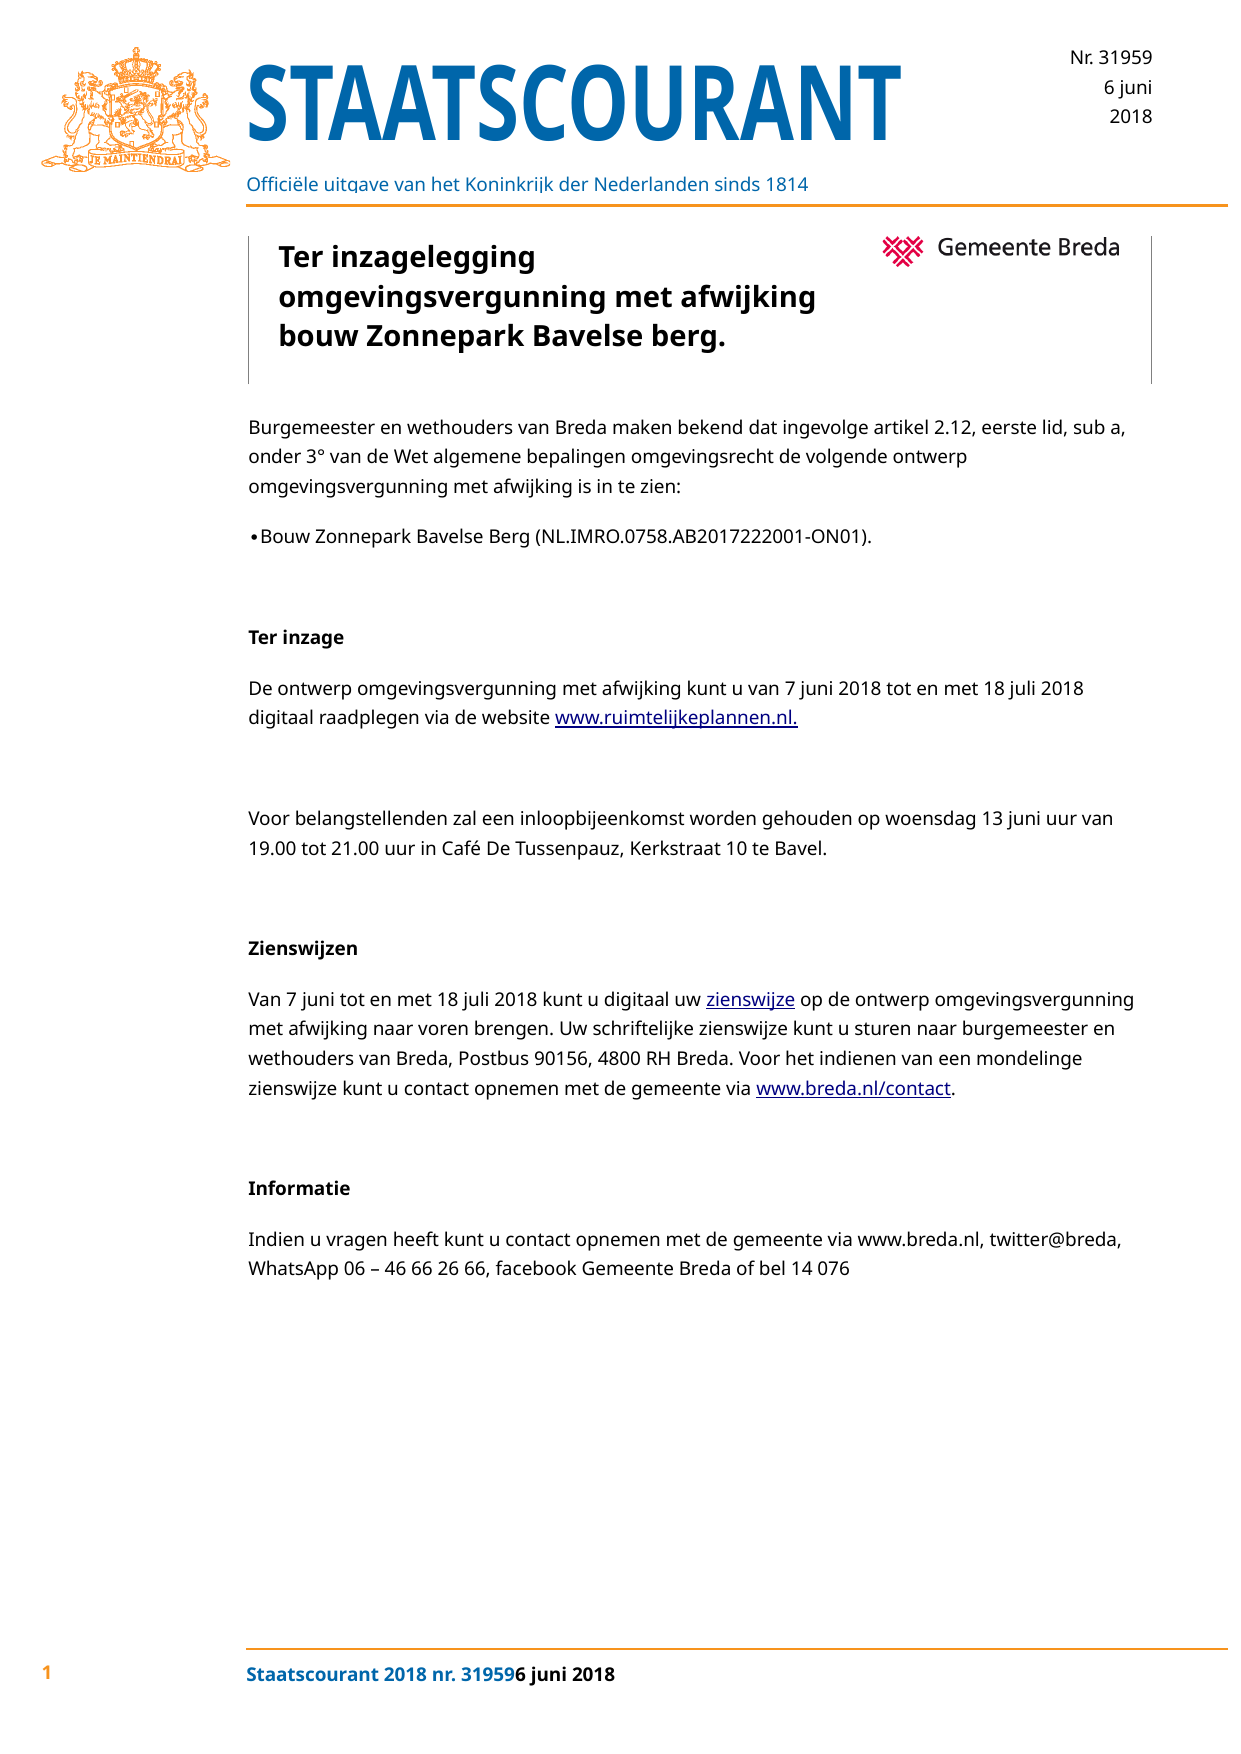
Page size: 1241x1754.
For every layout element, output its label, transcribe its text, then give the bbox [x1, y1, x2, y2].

text ∙Bouw Zonnepark Bavelse Berg (NL.IMRO.0758.AB2017222001-ON01). [248, 523, 1152, 549]
table_header Ter inzagelegging omgevingsvergunning met afwijking bouw Zonnepark Bavelse berg. [249, 236, 850, 384]
text Informatie [248, 1176, 1152, 1201]
picture [41, 47, 231, 172]
text Zienswijzen [248, 936, 1152, 961]
text Burgemeester en wethouders van Breda maken bekend dat ingevolge artikel 2.12, eerste lid, sub a, onder 3° van de Wet algemene bepalingen omgevingsrecht de volgende ontwerp omgevingsvergunning met afwijking is in te zien: [248, 414, 1152, 499]
text Van 7 juni tot en met 18 juli 2018 kunt u digitaal uw zienswijze op de ontwerp omgevingsvergunning met afwijking naar voren brengen. Uw schriftelijke zienswijze kunt u sturen naar burgemeester en wethouders van Breda, Postbus 90156, 4800 RH Breda. Voor het indienen van een mondelinge zienswijze kunt u contact opnemen met de gemeente via www.breda.nl/contact. [248, 986, 1152, 1101]
picture [882, 236, 1119, 267]
text Ter inzage [248, 624, 1152, 650]
text De ontwerp omgevingsvergunning met afwijking kunt u van 7 juni 2018 tot en met 18 juli 2018 digitaal raadplegen via de website www.ruimtelijkeplannen.nl. [248, 675, 1152, 730]
table_header [850, 236, 1151, 384]
text Voor belangstellenden zal een inloopbijeenkomst worden gehouden op woensdag 13 juni uur van 19.00 tot 21.00 uur in Café De Tussenpauz, Kerkstraat 10 te Bavel. [248, 805, 1152, 861]
text Indien u vragen heeft kunt u contact opnemen met de gemeente via www.breda.nl, twitter@breda, WhatsApp 06 – 46 66 26 66, facebook Gemeente Breda of bel 14 076 [248, 1226, 1152, 1281]
